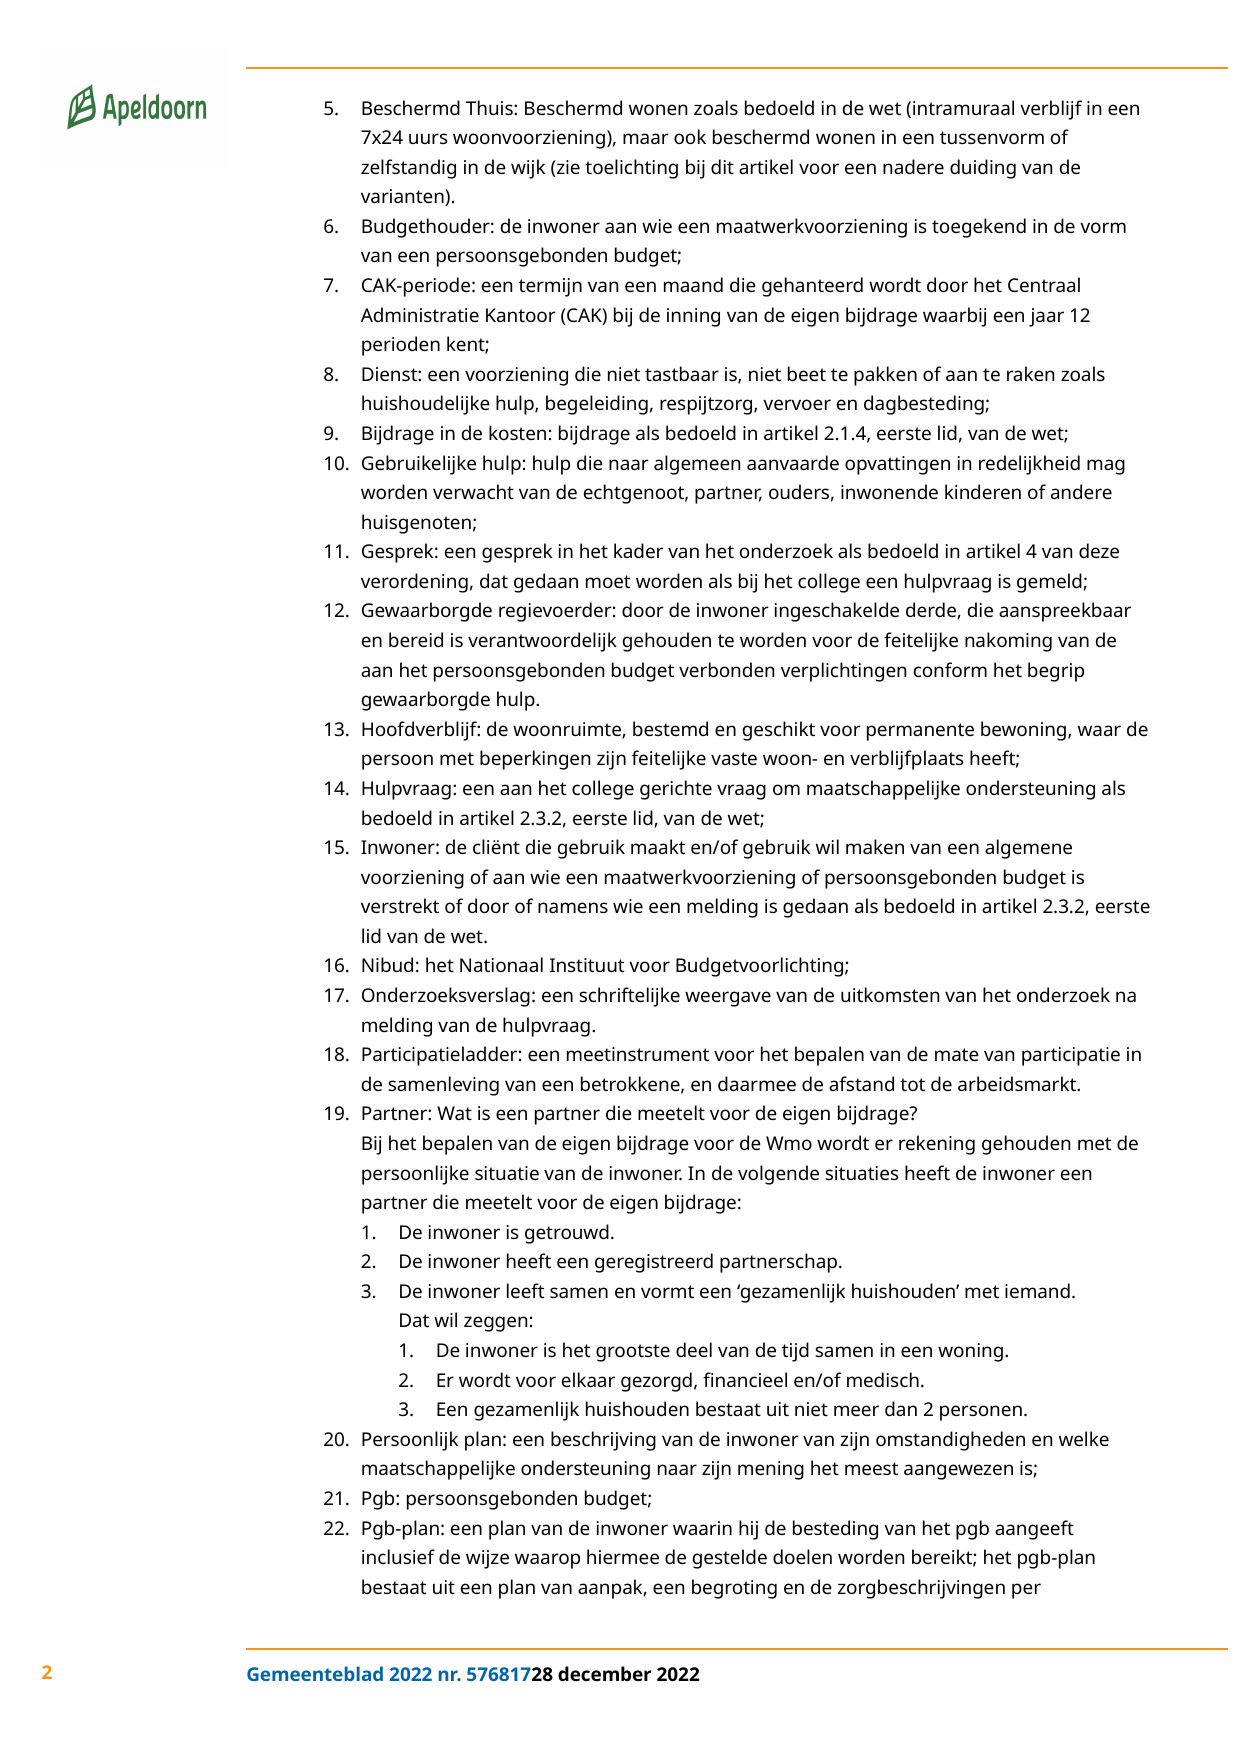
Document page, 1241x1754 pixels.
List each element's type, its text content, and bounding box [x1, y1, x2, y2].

list Dat wil zeggen: [361, 1308, 1152, 1333]
list De inwoner is het grootste deel van de tijd samen in een woning. [398, 1337, 1152, 1363]
list Bij het bepalen van de eigen bijdrage voor de Wmo wordt er rekening gehouden met de persoonlijke situatie van de inwoner. In de volgende situaties heeft de inwoner een partner die meetelt voor de eigen bijdrage: [323, 1130, 1152, 1215]
list Gewaarborgde regievoerder: door de inwoner ingeschakelde derde, die aanspreekbaar en bereid is verantwoordelijk gehouden te worden voor de feitelijke nakoming van de aan het persoonsgebonden budget verbonden verplichtingen conform het begrip gewaarborgde hulp. [323, 598, 1152, 712]
list Participatieladder: een meetinstrument voor het bepalen van de mate van participatie in de samenleving van een betrokkene, en daarmee de afstand tot de arbeidsmarkt. [323, 1041, 1152, 1097]
picture [41, 47, 231, 172]
list Gebruikelijke hulp: hulp die naar algemeen aanvaarde opvattingen in redelijkheid mag worden verwacht van de echtgenoot, partner, ouders, inwonende kinderen of andere huisgenoten; [323, 450, 1152, 535]
list Pgb: persoonsgebonden budget; [323, 1485, 1152, 1511]
list Persoonlijk plan: een beschrijving van de inwoner van zijn omstandigheden en welke maatschappelijke ondersteuning naar zijn mening het meest aangewezen is; [323, 1426, 1152, 1481]
list De inwoner leeft samen en vormt een ‘gezamenlijk huishouden’ met iemand. [361, 1278, 1152, 1304]
list Bijdrage in de kosten: bijdrage als bedoeld in artikel 2.1.4, eerste lid, van de wet; [323, 420, 1152, 446]
list Nibud: het Nationaal Instituut voor Budgetvoorlichting; [323, 953, 1152, 978]
list De inwoner is getrouwd. [361, 1219, 1152, 1245]
list De inwoner heeft een geregistreerd partnerschap. [361, 1248, 1152, 1274]
list Partner: Wat is een partner die meetelt voor de eigen bijdrage? [323, 1101, 1152, 1126]
list Inwoner: de cliënt die gebruik maakt en/of gebruik wil maken van een algemene voorziening of aan wie een maatwerkvoorziening of persoonsgebonden budget is verstrekt of door of namens wie een melding is gedaan als bedoeld in artikel 2.3.2, eerste lid van de wet. [323, 834, 1152, 949]
list Pgb-plan: een plan van de inwoner waarin hij de besteding van het pgb aangeeft inclusief de wijze waarop hiermee de gestelde doelen worden bereikt; het pgb-plan bestaat uit een plan van aanpak, een begroting en de zorgbeschrijvingen per [323, 1515, 1152, 1600]
list Onderzoeksverslag: een schriftelijke weergave van de uitkomsten van het onderzoek na melding van de hulpvraag. [323, 982, 1152, 1038]
list Hoofdverblijf: de woonruimte, bestemd en geschikt voor permanente bewoning, waar de persoon met beperkingen zijn feitelijke vaste woon- en verblijfplaats heeft; [323, 716, 1152, 771]
list Hulpvraag: een aan het college gerichte vraag om maatschappelijke ondersteuning als bedoeld in artikel 2.3.2, eerste lid, van de wet; [323, 775, 1152, 831]
list CAK-periode: een termijn van een maand die gehanteerd wordt door het Centraal Administratie Kantoor (CAK) bij de inning van de eigen bijdrage waarbij een jaar 12 perioden kent; [323, 272, 1152, 357]
list Er wordt voor elkaar gezorgd, financieel en/of medisch. [398, 1367, 1152, 1393]
list Budgethouder: de inwoner aan wie een maatwerkvoorziening is toegekend in de vorm van een persoonsgebonden budget; [323, 213, 1152, 268]
list Beschermd Thuis: Beschermd wonen zoals bedoeld in de wet (intramuraal verblijf in een 7x24 uurs woonvoorziening), maar ook beschermd wonen in een tussenvorm of zelfstandig in de wijk (zie toelichting bij dit artikel voor een nadere duiding van de varianten). [323, 95, 1152, 209]
list Dienst: een voorziening die niet tastbaar is, niet beet te pakken of aan te raken zoals huishoudelijke hulp, begeleiding, respijtzorg, vervoer en dagbesteding; [323, 361, 1152, 416]
list Een gezamenlijk huishouden bestaat uit niet meer dan 2 personen. [398, 1396, 1152, 1422]
list Gesprek: een gesprek in het kader van het onderzoek als bedoeld in artikel 4 van deze verordening, dat gedaan moet worden als bij het college een hulpvraag is gemeld; [323, 538, 1152, 594]
